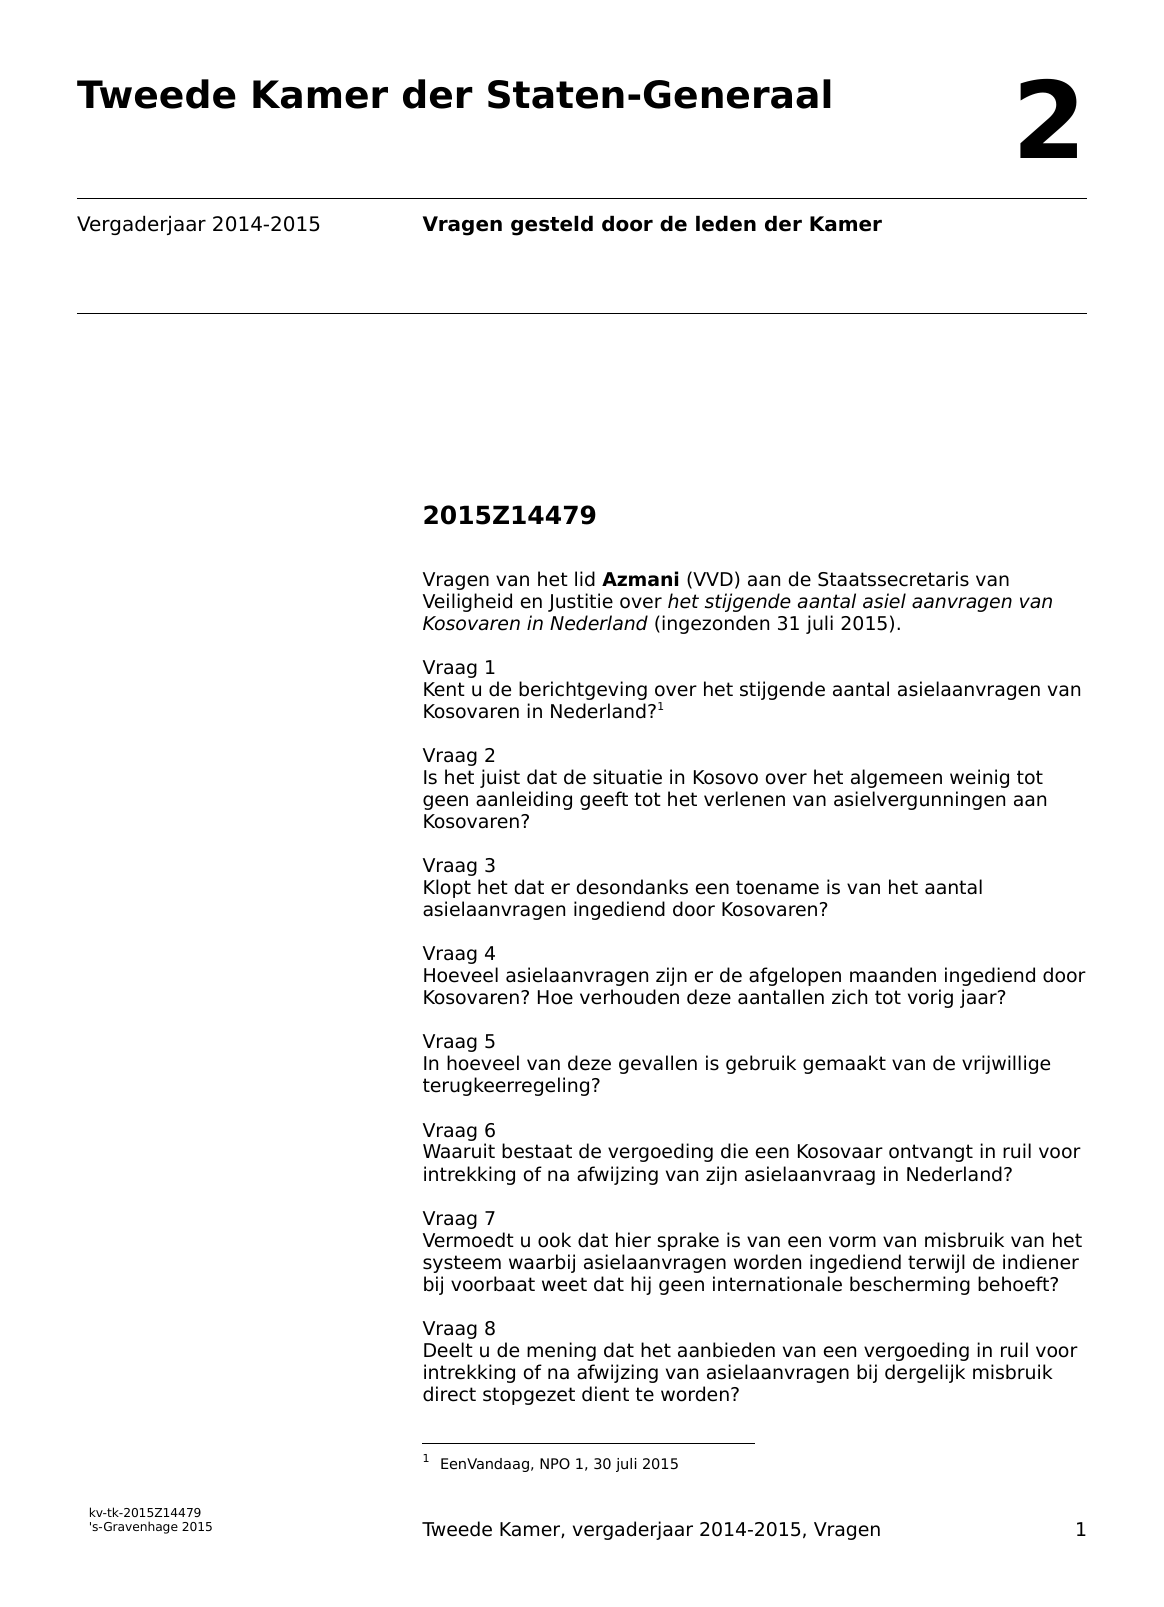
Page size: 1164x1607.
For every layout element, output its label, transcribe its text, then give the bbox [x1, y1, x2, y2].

text Vraag 5 [422, 1031, 1087, 1053]
text Vraag 3 [422, 855, 1087, 877]
table_cell Vragen gesteld door de leden der Kamer [422, 199, 1087, 313]
text Vraag 2 [422, 745, 1087, 767]
table_cell Vergaderjaar 2014-2015 [77, 199, 422, 313]
text kv-tk-2015Z14479 [88, 1506, 323, 1520]
text In hoeveel van deze gevallen is gebruik gemaakt van de vrijwillige terugkeerregeling? [422, 1053, 1087, 1097]
text Kent u de berichtgeving over het stijgende aantal asielaanvragen van Kosovaren in Nederland? [422, 679, 1087, 723]
text EenVandaag, NPO 1, 30 juli 2015 [422, 1452, 1087, 1474]
text 2015Z14479 [422, 501, 1087, 531]
text Vermoedt u ook dat hier sprake is van een vorm van misbruik van het systeem waarbij asielaanvragen worden ingediend terwijl de indiener bij voorbaat weet dat hij geen internationale bescherming behoeft? [422, 1229, 1087, 1296]
text Hoeveel asielaanvragen zijn er de afgelopen maanden ingediend door Kosovaren? Hoe verhouden deze aantallen zich tot vorig jaar? [422, 965, 1087, 1009]
text Vraag 6 [422, 1119, 1087, 1141]
text Deelt u de mening dat het aanbieden van een vergoeding in ruil voor intrekking of na afwijzing van asielaanvragen bij dergelijk misbruik direct stopgezet dient te worden? [422, 1340, 1087, 1406]
text Vraag 7 [422, 1208, 1087, 1229]
table_header Tweede Kamer der Staten-Generaal [77, 59, 886, 198]
table_header 2 [886, 59, 1087, 198]
text Is het juist dat de situatie in Kosovo over het algemeen weinig tot geen aanleiding geeft tot het verlenen van asielvergunningen aan Kosovaren? [422, 767, 1087, 833]
text Vraag 8 [422, 1318, 1087, 1340]
text Vraag 1 [422, 657, 1087, 679]
text Waaruit bestaat de vergoeding die een Kosovaar ontvangt in ruil voor intrekking of na afwijzing van zijn asielaanvraag in Nederland? [422, 1141, 1087, 1185]
text 's-Gravenhage 2015 [88, 1520, 323, 1534]
text Vraag 4 [422, 943, 1087, 965]
text Vragen van het lid Azmani (VVD) aan de Staatssecretaris van Veiligheid en Justitie over het stijgende aantal asiel aanvragen van Kosovaren in Nederland (ingezonden 31 juli 2015). [422, 569, 1087, 635]
text Klopt het dat er desondanks een toename is van het aantal asielaanvragen ingediend door Kosovaren? [422, 877, 1087, 921]
